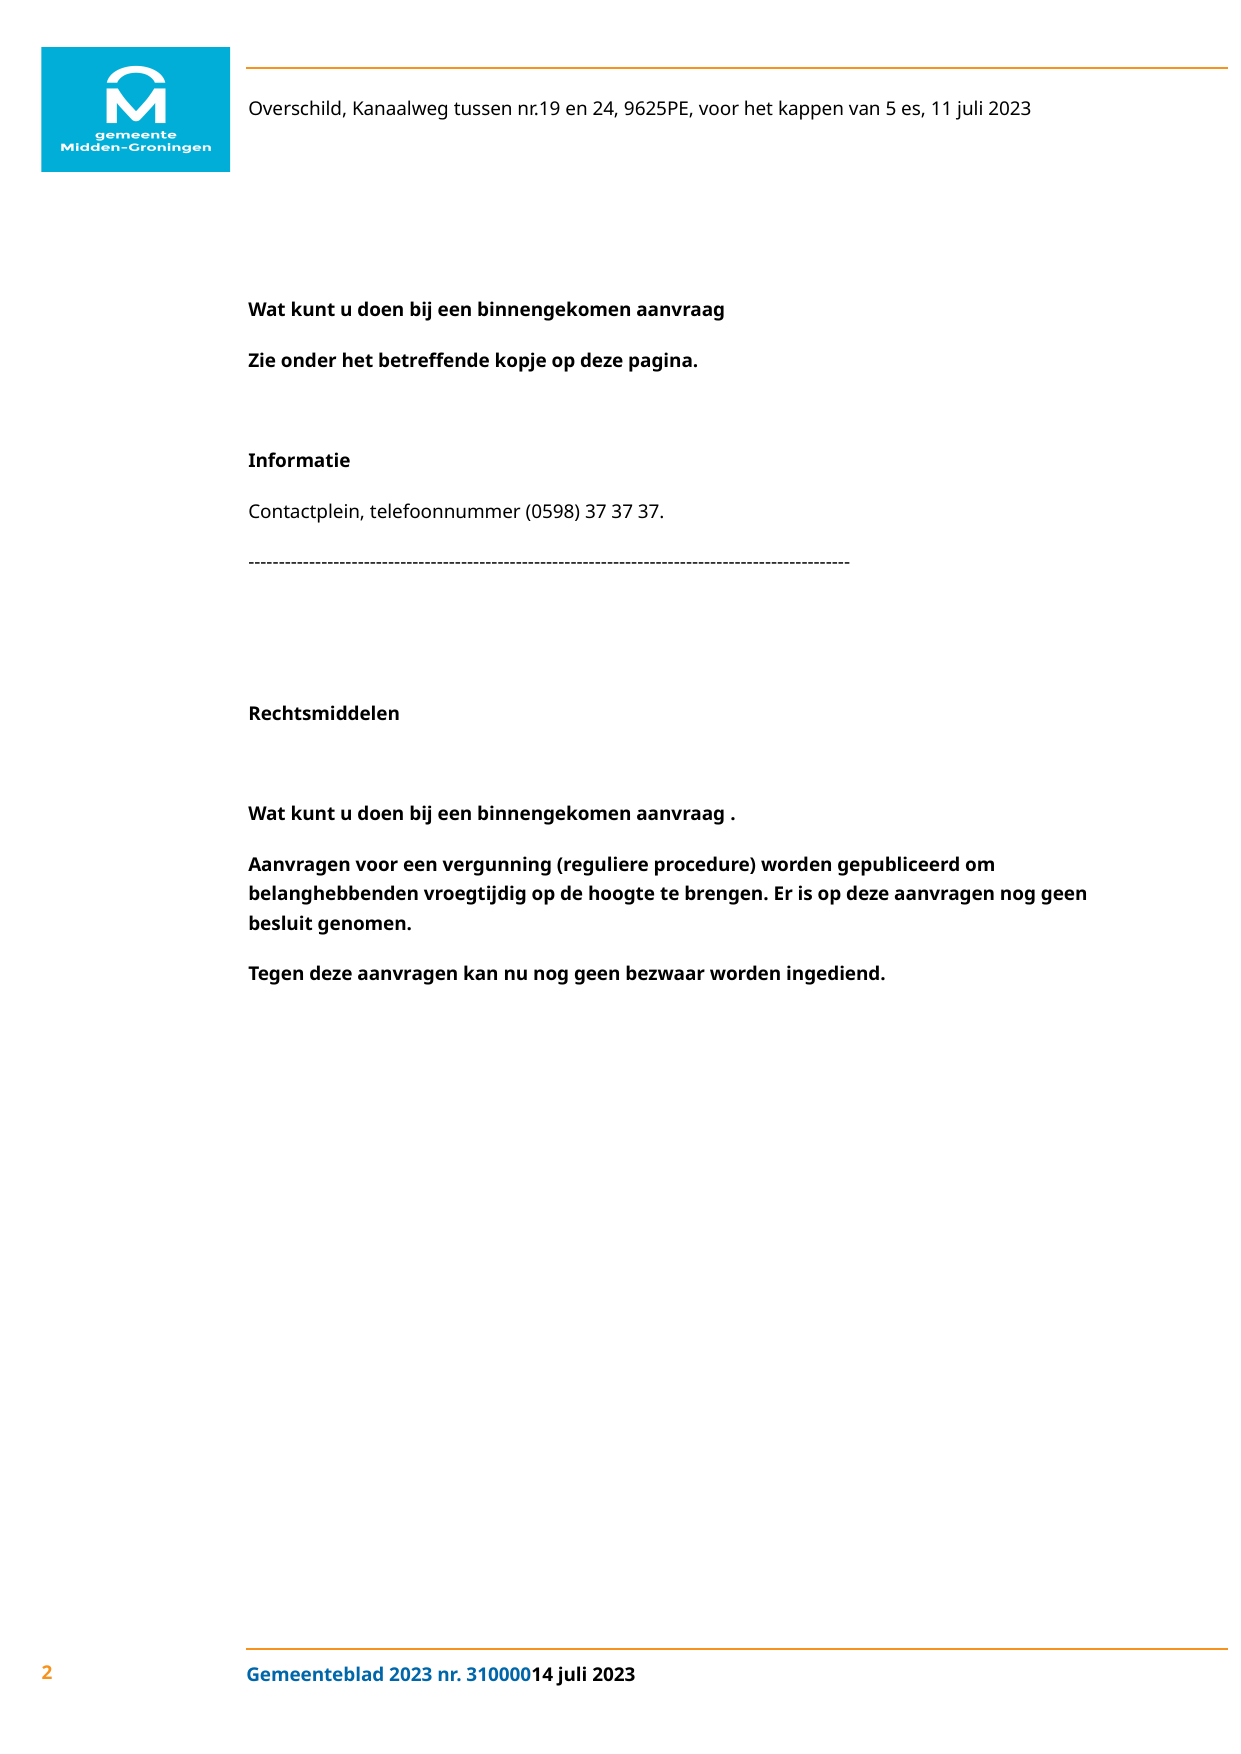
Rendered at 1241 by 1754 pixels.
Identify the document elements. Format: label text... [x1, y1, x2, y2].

picture [107, 89, 165, 122]
picture [108, 66, 164, 82]
text Contactplein, telefoonnummer (0598) 37 37 37. [248, 498, 1152, 524]
text --------------------------------------------------------------------------------------------------- [248, 548, 1152, 574]
text Wat kunt u doen bij een binnengekomen aanvraag . [248, 801, 1152, 826]
text Tegen deze aanvragen kan nu nog geen bezwaar worden ingediend. [248, 961, 1152, 986]
text Zie onder het betreffende kopje op deze pagina. [248, 347, 1152, 373]
text Rechtsmiddelen [248, 700, 1152, 726]
text Overschild, Kanaalweg tussen nr.19 en 24, 9625PE, voor het kappen van 5 es, 11 juli 2023 [248, 95, 1152, 121]
text Aanvragen voor een vergunning (reguliere procedure) worden gepubliceerd om belanghebbenden vroegtijdig op de hoogte te brengen. Er is op deze aanvragen nog geen besluit genomen. [248, 851, 1152, 936]
text Wat kunt u doen bij een binnengekomen aanvraag [248, 296, 1152, 322]
text Informatie [248, 448, 1152, 473]
picture [184, 146, 190, 153]
